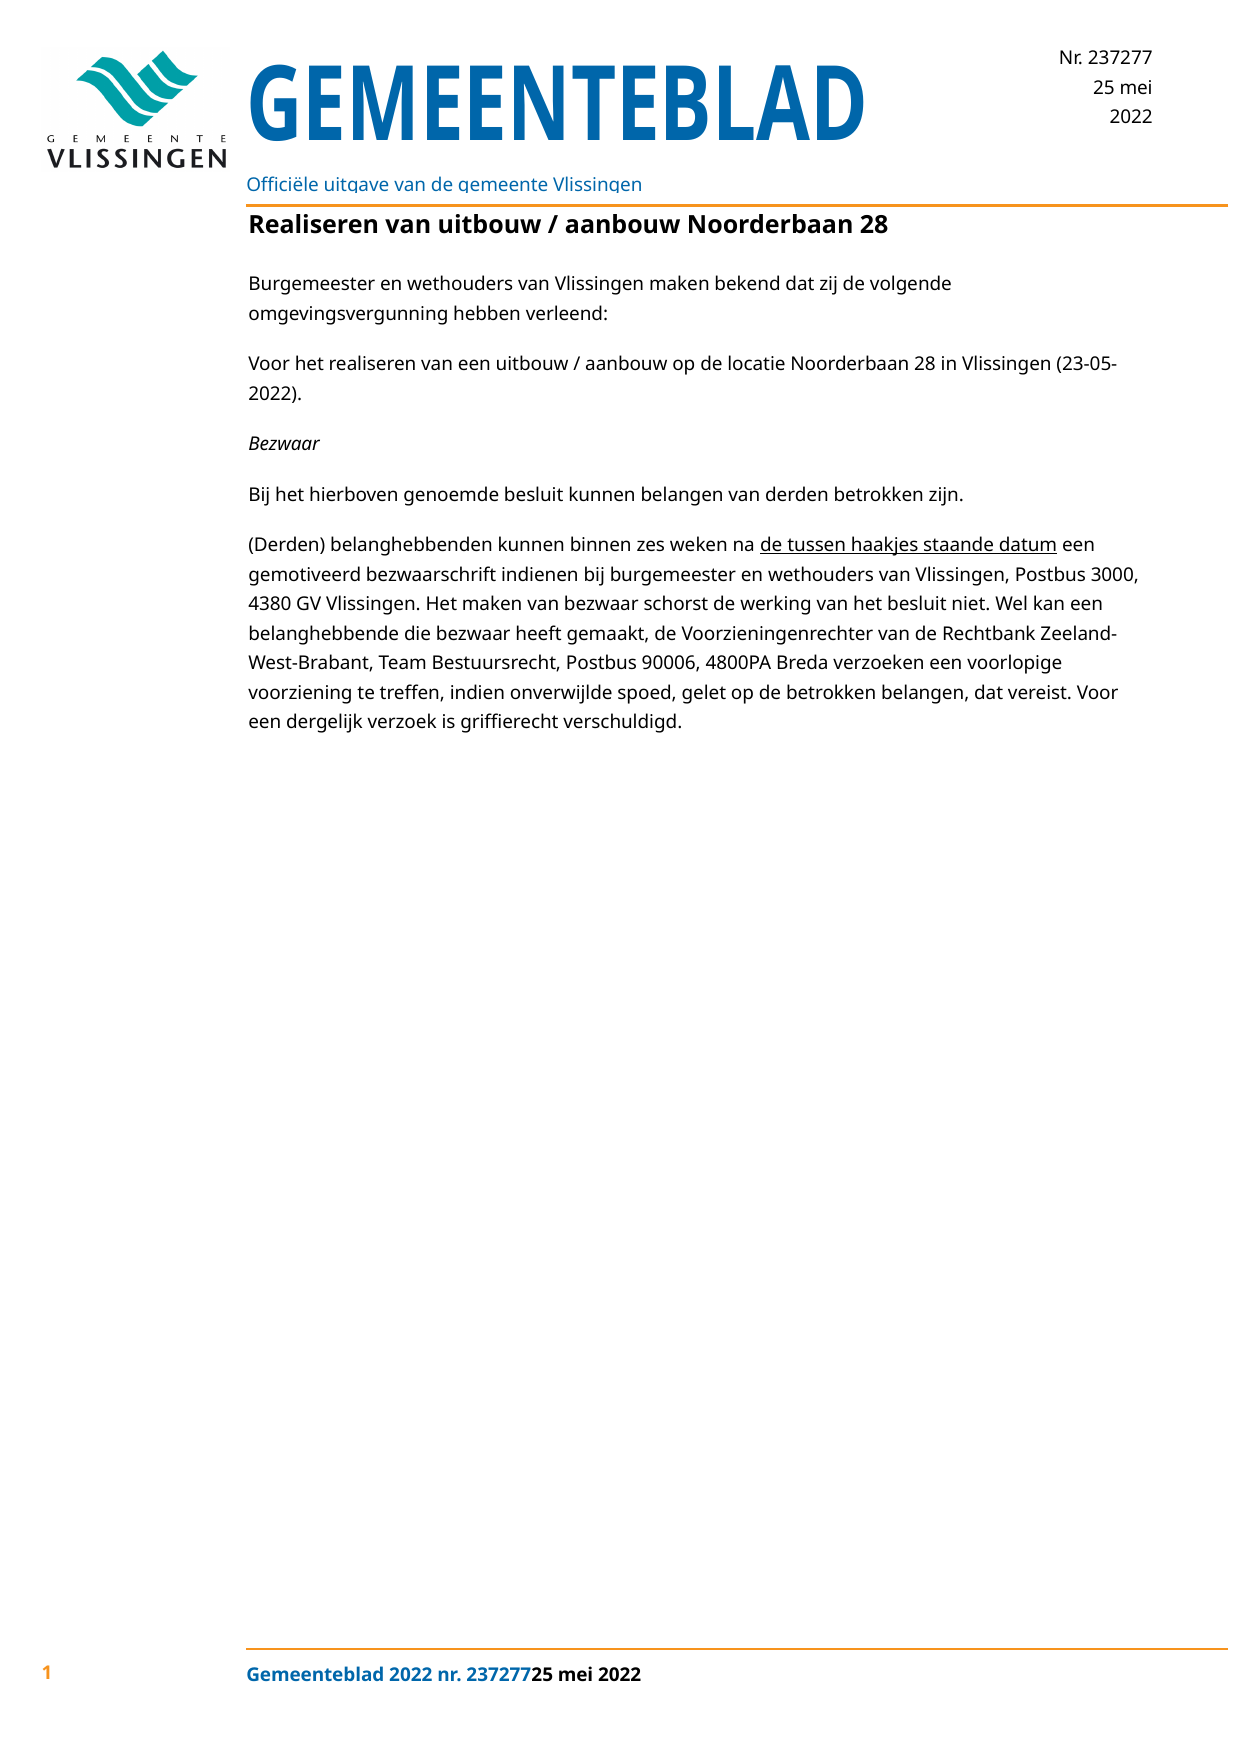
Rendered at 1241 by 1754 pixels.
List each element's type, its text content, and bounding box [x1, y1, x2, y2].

text Bezwaar [248, 430, 1152, 456]
text Voor het realiseren van een uitbouw / aanbouw op de locatie Noorderbaan 28 in Vlissingen (23-05-2022). [248, 350, 1152, 406]
picture [41, 47, 231, 172]
text Realiseren van uitbouw / aanbouw Noorderbaan 28 [248, 207, 1152, 241]
text Bij het hierboven genoemde besluit kunnen belangen van derden betrokken zijn. [248, 481, 1152, 506]
text Burgemeester en wethouders van Vlissingen maken bekend dat zij de volgende omgevingsvergunning hebben verleend: [248, 270, 1152, 326]
text (Derden) belanghebbenden kunnen binnen zes weken na de tussen haakjes staande datum een gemotiveerd bezwaarschrift indienen bij burgemeester en wethouders van Vlissingen, Postbus 3000, 4380 GV Vlissingen. Het maken van bezwaar schorst de werking van het besluit niet. Wel kan een belanghebbende die bezwaar heeft gemaakt, de Voorzieningenrechter van de Rechtbank Zeeland-West-Brabant, Team Bestuursrecht, Postbus 90006, 4800PA Breda verzoeken een voorlopige voorziening te treffen, indien onverwijlde spoed, gelet op de betrokken belangen, dat vereist. Voor een dergelijk verzoek is griffierecht verschuldigd. [248, 531, 1152, 734]
